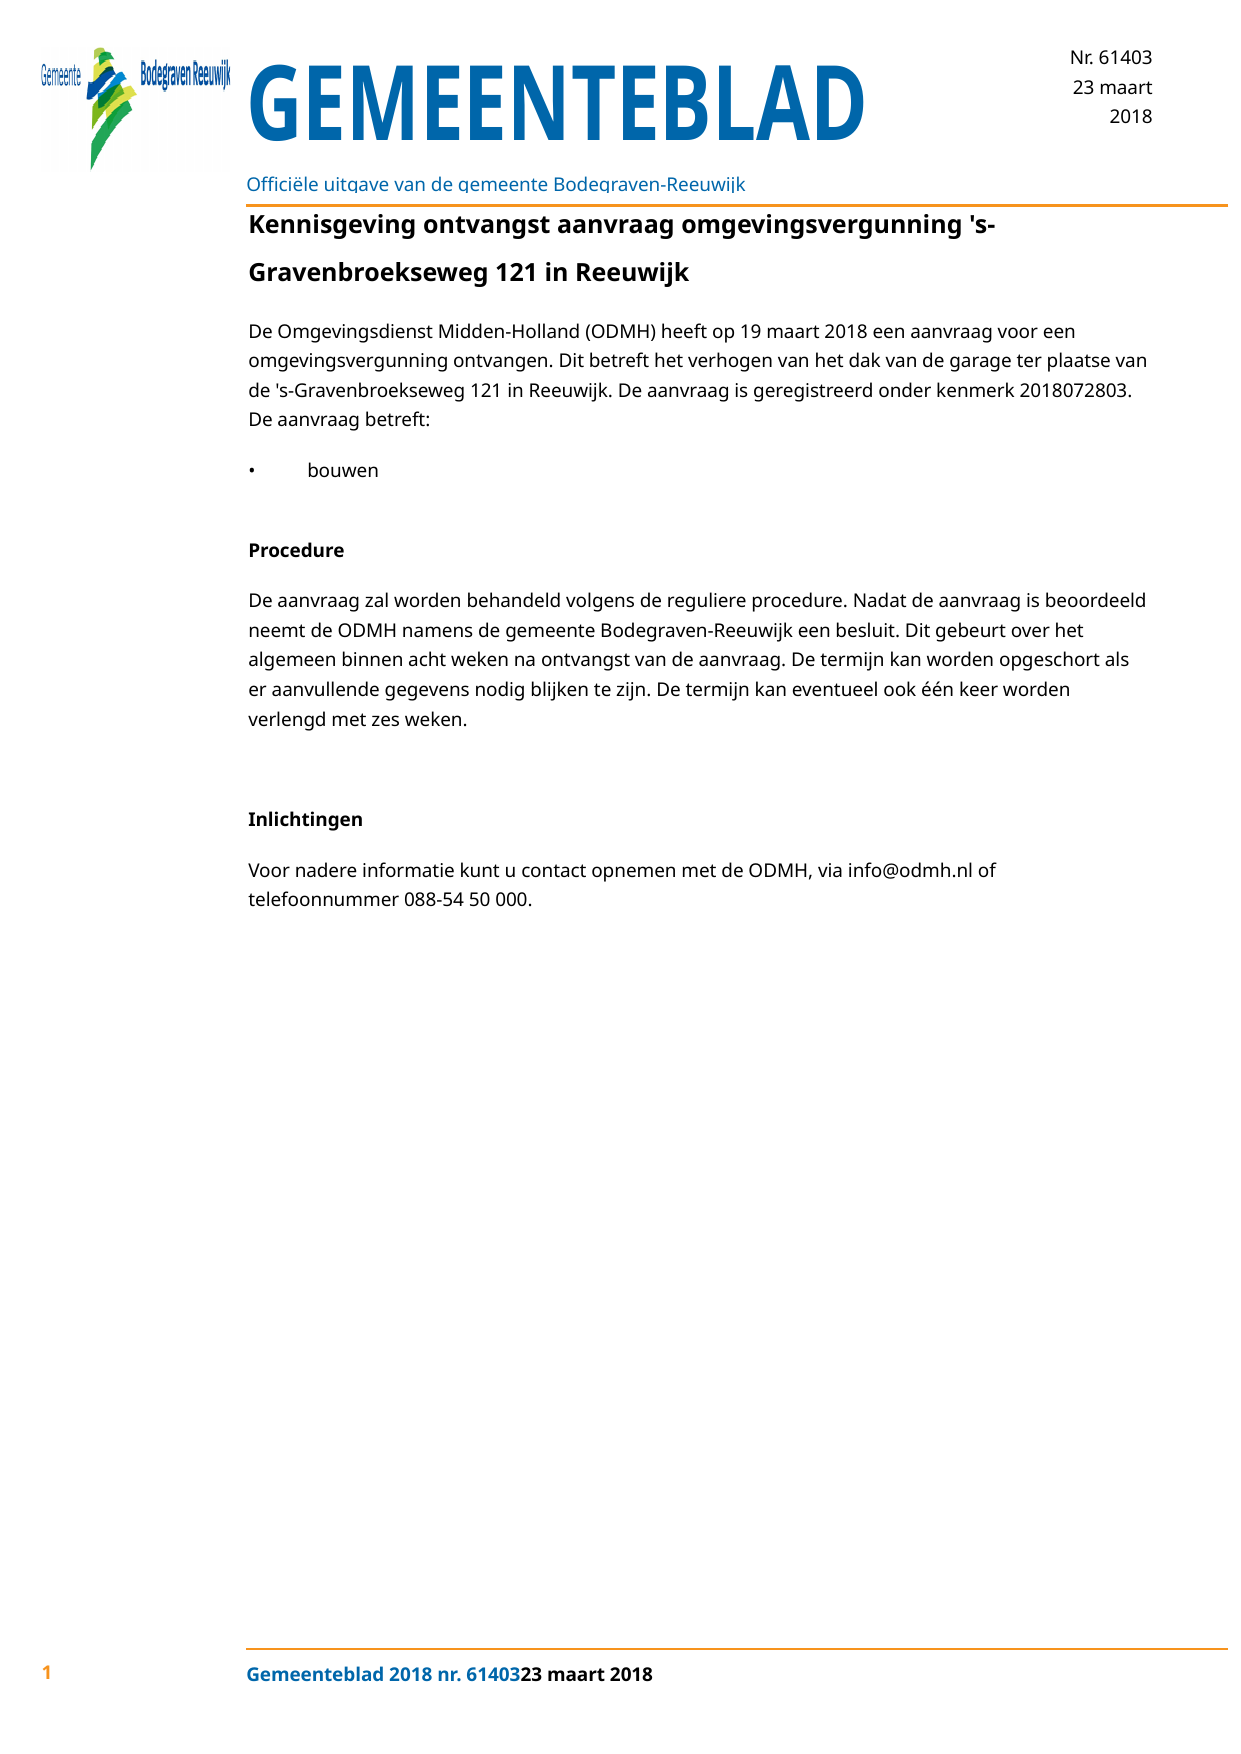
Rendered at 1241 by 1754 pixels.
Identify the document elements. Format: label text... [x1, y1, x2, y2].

list bouwen [248, 457, 1152, 483]
text De aanvraag zal worden behandeld volgens de reguliere procedure. Nadat de aanvraag is beoordeeld neemt de ODMH namens de gemeente Bodegraven-Reeuwijk een besluit. Dit gebeurt over het algemeen binnen acht weken na ontvangst van de aanvraag. De termijn kan worden opgeschort als er aanvullende gegevens nodig blijken te zijn. De termijn kan eventueel ook één keer worden verlengd met zes weken. [248, 587, 1152, 732]
text De Omgevingsdienst Midden-Holland (ODMH) heeft op 19 maart 2018 een aanvraag voor een omgevingsvergunning ontvangen. Dit betreft het verhogen van het dak van de garage ter plaatse van de 's-Gravenbroekseweg 121 in Reeuwijk. De aanvraag is geregistreerd onder kenmerk 2018072803. De aanvraag betreft: [248, 318, 1152, 432]
picture [41, 47, 231, 172]
text Inlichtingen [248, 807, 1152, 832]
text Voor nadere informatie kunt u contact opnemen met de ODMH, via info@odmh.nl of telefoonnummer 088-54 50 000. [248, 857, 1152, 912]
text Kennisgeving ontvangst aanvraag omgevingsvergunning 's-Gravenbroekseweg 121 in Reeuwijk [248, 207, 1152, 288]
text Procedure [248, 537, 1152, 563]
